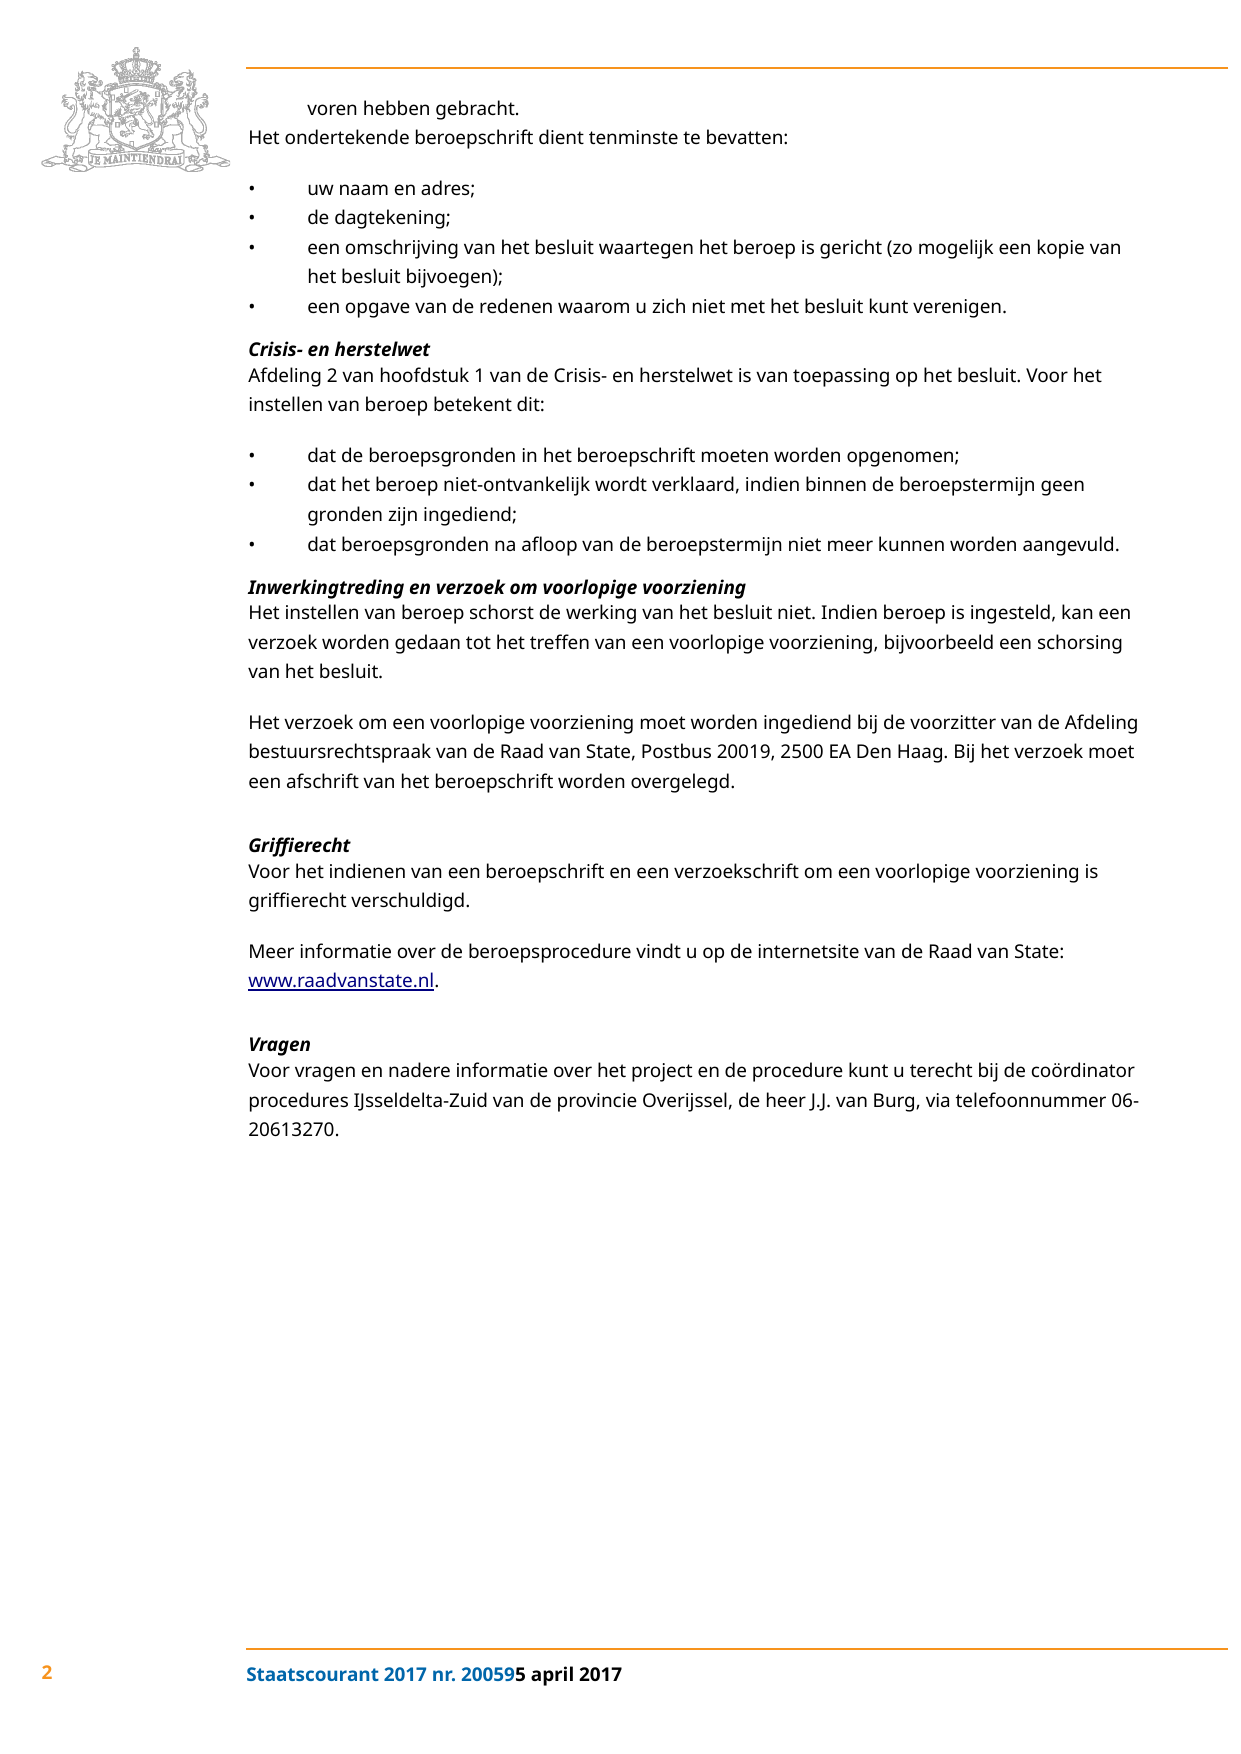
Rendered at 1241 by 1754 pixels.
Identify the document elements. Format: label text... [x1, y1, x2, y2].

text Crisis- en herstelwet [248, 336, 1152, 362]
text Het instellen van beroep schorst de werking van het besluit niet. Indien beroep is ingesteld, kan een verzoek worden gedaan tot het treffen van een voorlopige voorziening, bijvoorbeeld een schorsing van het besluit. [248, 599, 1152, 684]
list dat het beroep niet-ontvankelijk wordt verklaard, indien binnen de beroepstermijn geen gronden zijn ingediend; [248, 472, 1152, 527]
text Inwerkingtreding en verzoek om voorlopige voorziening [248, 574, 1152, 599]
list dat de beroepsgronden in het beroepschrift moeten worden opgenomen; [248, 442, 1152, 468]
text Voor vragen en nadere informatie over het project en de procedure kunt u terecht bij de coördinator procedures IJsseldelta-Zuid van de provincie Overijssel, de heer J.J. van Burg, via telefoonnummer 06-20613270. [248, 1057, 1152, 1142]
list uw naam en adres; [248, 175, 1152, 201]
text Voor het indienen van een beroepschrift en een verzoekschrift om een voorlopige voorziening is griffierecht verschuldigd. [248, 858, 1152, 913]
text Vragen [248, 1032, 1152, 1057]
list de dagtekening; [248, 204, 1152, 230]
text Het verzoek om een voorlopige voorziening moet worden ingediend bij de voorzitter van de Afdeling bestuursrechtspraak van de Raad van State, Postbus 20019, 2500 EA Den Haag. Bij het verzoek moet een afschrift van het beroepschrift worden overgelegd. [248, 709, 1152, 794]
list een opgave van de redenen waarom u zich niet met het besluit kunt verenigen. [248, 293, 1152, 319]
text Het ondertekende beroepschrift dient tenminste te bevatten: [248, 124, 1152, 150]
list voren hebben gebracht. [248, 95, 1152, 121]
text Meer informatie over de beroepsprocedure vindt u op de internetsite van de Raad van State: www.raadvanstate.nl. [248, 938, 1152, 993]
text Afdeling 2 van hoofdstuk 1 van de Crisis- en herstelwet is van toepassing op het besluit. Voor het instellen van beroep betekent dit: [248, 362, 1152, 417]
picture [41, 47, 231, 172]
list dat beroepsgronden na afloop van de beroepstermijn niet meer kunnen worden aangevuld. [248, 531, 1152, 556]
text Griffierecht [248, 832, 1152, 858]
list een omschrijving van het besluit waartegen het beroep is gericht (zo mogelijk een kopie van het besluit bijvoegen); [248, 234, 1152, 289]
